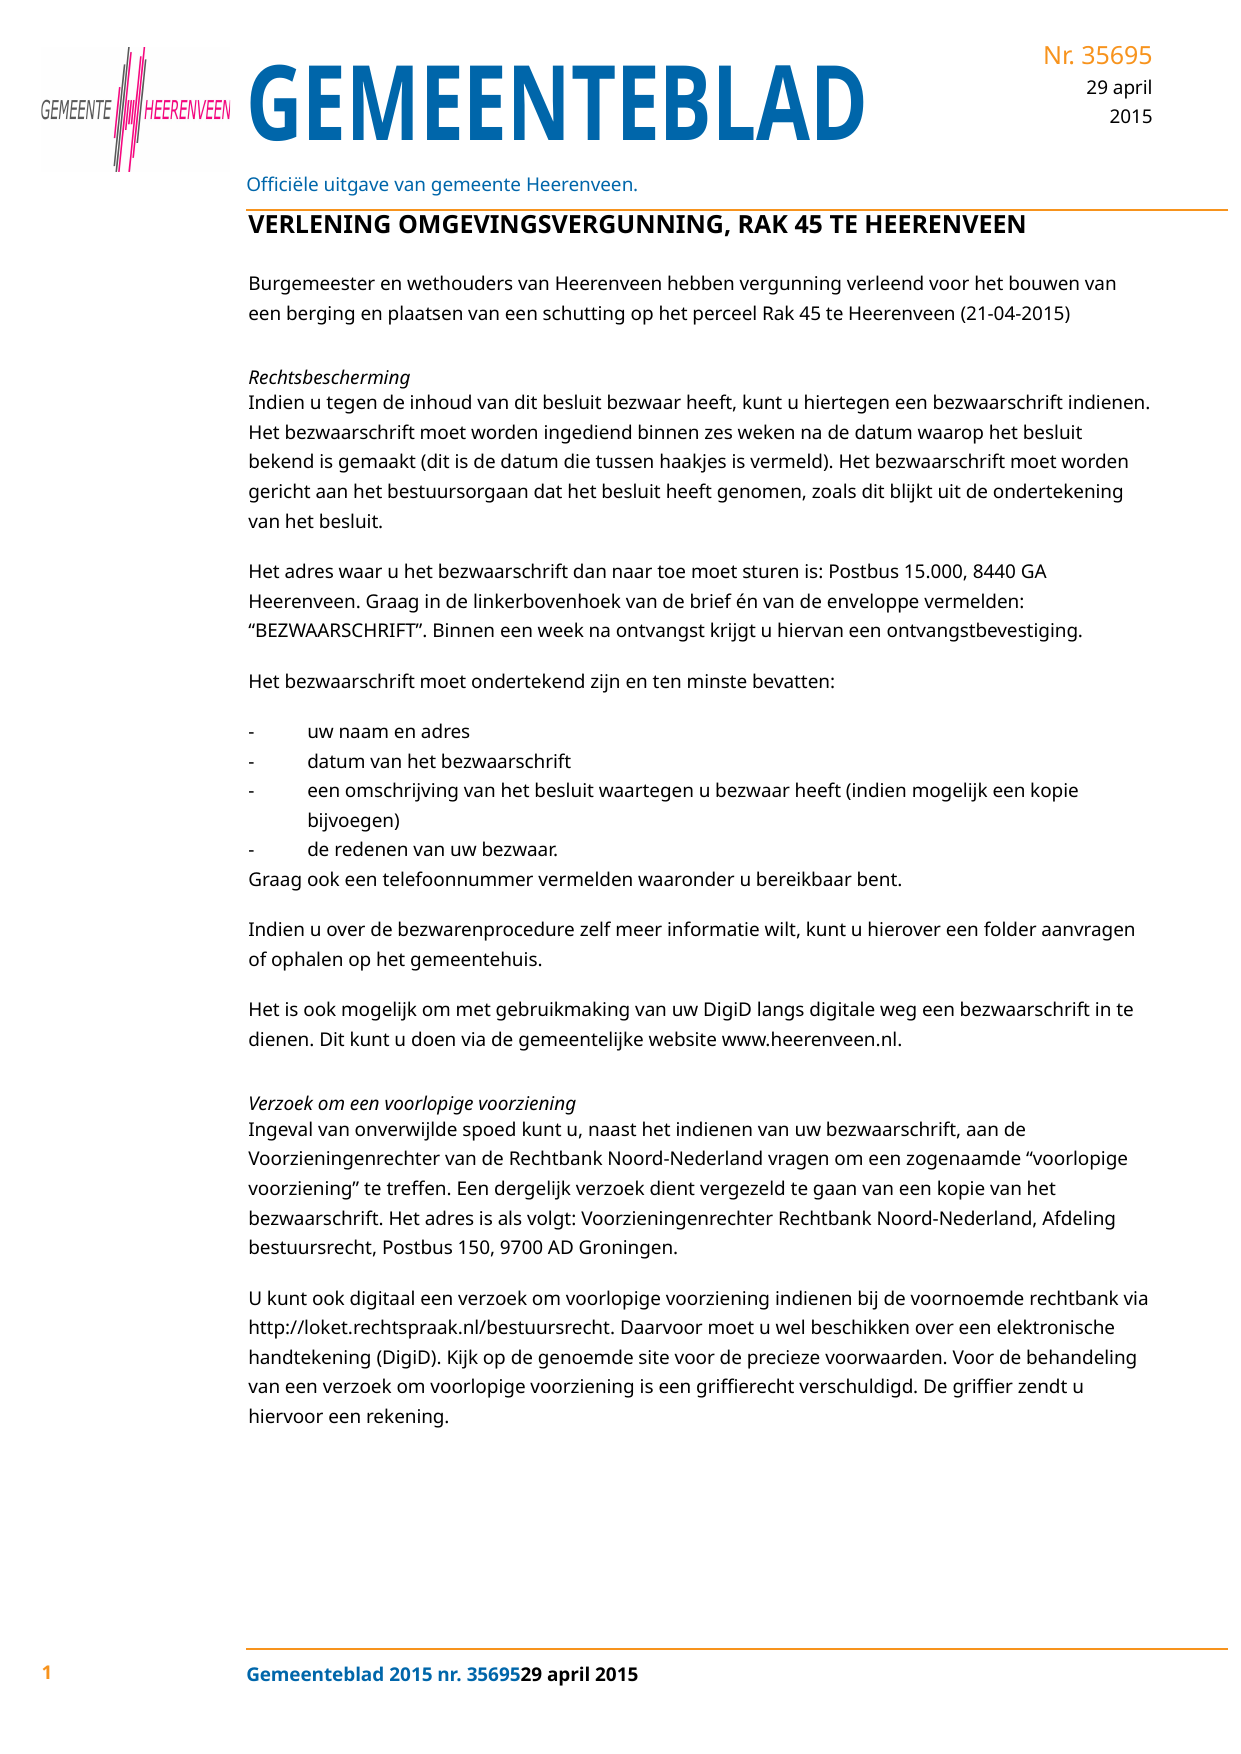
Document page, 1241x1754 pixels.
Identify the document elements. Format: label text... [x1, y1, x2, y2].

list een omschrijving van het besluit waartegen u bezwaar heeft (indien mogelijk een kopie bijvoegen) [248, 777, 1152, 833]
text Het adres waar u het bezwaarschrift dan naar toe moet sturen is: Postbus 15.000, 8440 GA Heerenveen. Graag in de linkerbovenhoek van de brief én van de enveloppe vermelden: “BEZWAARSCHRIFT”. Binnen een week na ontvangst krijgt u hiervan een ontvangstbevestiging. [248, 558, 1152, 643]
list de redenen van uw bezwaar. [248, 837, 1152, 862]
text U kunt ook digitaal een verzoek om voorlopige voorziening indienen bij de voornoemde rechtbank via http://loket.rechtspraak.nl/bestuursrecht. Daarvoor moet u wel beschikken over een elektronische handtekening (DigiD). Kijk op de genoemde site voor de precieze voorwaarden. Voor de behandeling van een verzoek om voorlopige voorziening is een griffierecht verschuldigd. De griffier zendt u hiervoor een rekening. [248, 1285, 1152, 1429]
text Verzoek om een voorlopige voorziening [248, 1090, 1152, 1116]
text Rechtsbescherming [248, 364, 1152, 389]
text Het is ook mogelijk om met gebruikmaking van uw DigiD langs digitale weg een bezwaarschrift in te dienen. Dit kunt u doen via de gemeentelijke website www.heerenveen.nl. [248, 997, 1152, 1052]
text Indien u tegen de inhoud van dit besluit bezwaar heeft, kunt u hiertegen een bezwaarschrift indienen. Het bezwaarschrift moet worden ingediend binnen zes weken na de datum waarop het besluit bekend is gemaakt (dit is de datum die tussen haakjes is vermeld). Het bezwaarschrift moet worden gericht aan het bestuursorgaan dat het besluit heeft genomen, zoals dit blijkt uit de ondertekening van het besluit. [248, 389, 1152, 534]
list datum van het bezwaarschrift [248, 748, 1152, 774]
list uw naam en adres [248, 718, 1152, 744]
text Burgemeester en wethouders van Heerenveen hebben vergunning verleend voor het bouwen van een berging en plaatsen van een schutting op het perceel Rak 45 te Heerenveen (21-04-2015) [248, 270, 1152, 326]
text Indien u over de bezwarenprocedure zelf meer informatie wilt, kunt u hierover een folder aanvragen of ophalen op het gemeentehuis. [248, 917, 1152, 972]
text VERLENING OMGEVINGSVERGUNNING, RAK 45 TE HEERENVEEN [248, 211, 1152, 241]
text Het bezwaarschrift moet ondertekend zijn en ten minste bevatten: [248, 668, 1152, 694]
picture [41, 47, 231, 172]
text Graag ook een telefoonnummer vermelden waaronder u bereikbaar bent. [248, 866, 1152, 892]
text Ingeval van onverwijlde spoed kunt u, naast het indienen van uw bezwaarschrift, aan de Voorzieningenrechter van de Rechtbank Noord-Nederland vragen om een zogenaamde “voorlopige voorziening” te treffen. Een dergelijk verzoek dient vergezeld te gaan van een kopie van het bezwaarschrift. Het adres is als volgt: Voorzieningenrechter Rechtbank Noord-Nederland, Afdeling bestuursrecht, Postbus 150, 9700 AD Groningen. [248, 1116, 1152, 1260]
